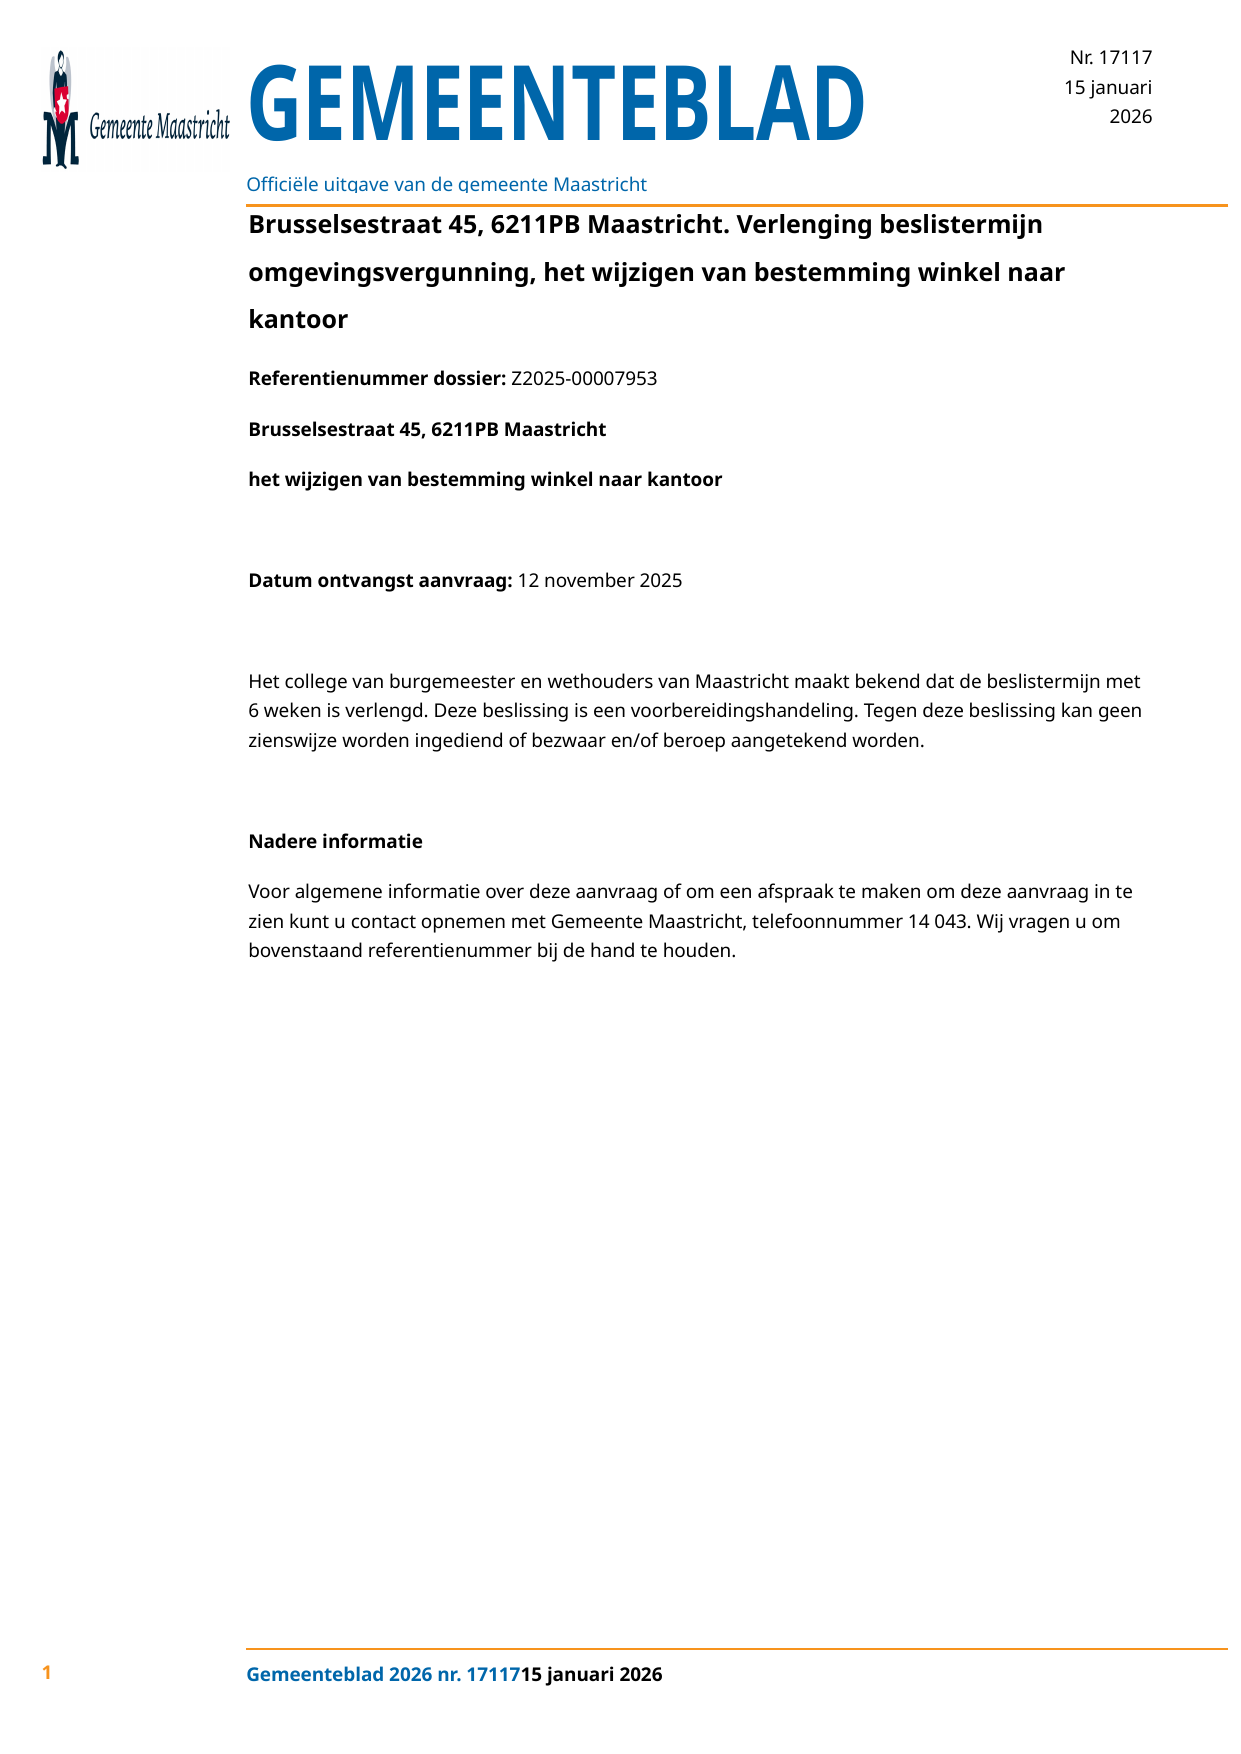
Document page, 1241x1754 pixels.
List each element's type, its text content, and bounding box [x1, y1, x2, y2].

text Het college van burgemeester en wethouders van Maastricht maakt bekend dat de beslistermijn met 6 weken is verlengd. Deze beslissing is een voorbereidingshandeling. Tegen deze beslissing kan geen zienswijze worden ingediend of bezwaar en/of beroep aangetekend worden. [248, 668, 1152, 753]
text Referentienummer dossier: Z2025-00007953 [248, 366, 1152, 391]
text Datum ontvangst aanvraag: 12 november 2025 [248, 567, 1152, 593]
text Brusselsestraat 45, 6211PB Maastricht [248, 416, 1152, 442]
text het wijzigen van bestemming winkel naar kantoor [248, 466, 1152, 492]
picture [41, 47, 231, 172]
text Nadere informatie [248, 828, 1152, 854]
text Brusselsestraat 45, 6211PB Maastricht. Verlenging beslistermijn omgevingsvergunning, het wijzigen van bestemming winkel naar kantoor [248, 207, 1152, 336]
text Voor algemene informatie over deze aanvraag of om een afspraak te maken om deze aanvraag in te zien kunt u contact opnemen met Gemeente Maastricht, telefoonnummer 14 043. Wij vragen u om bovenstaand referentienummer bij de hand te houden. [248, 878, 1152, 963]
